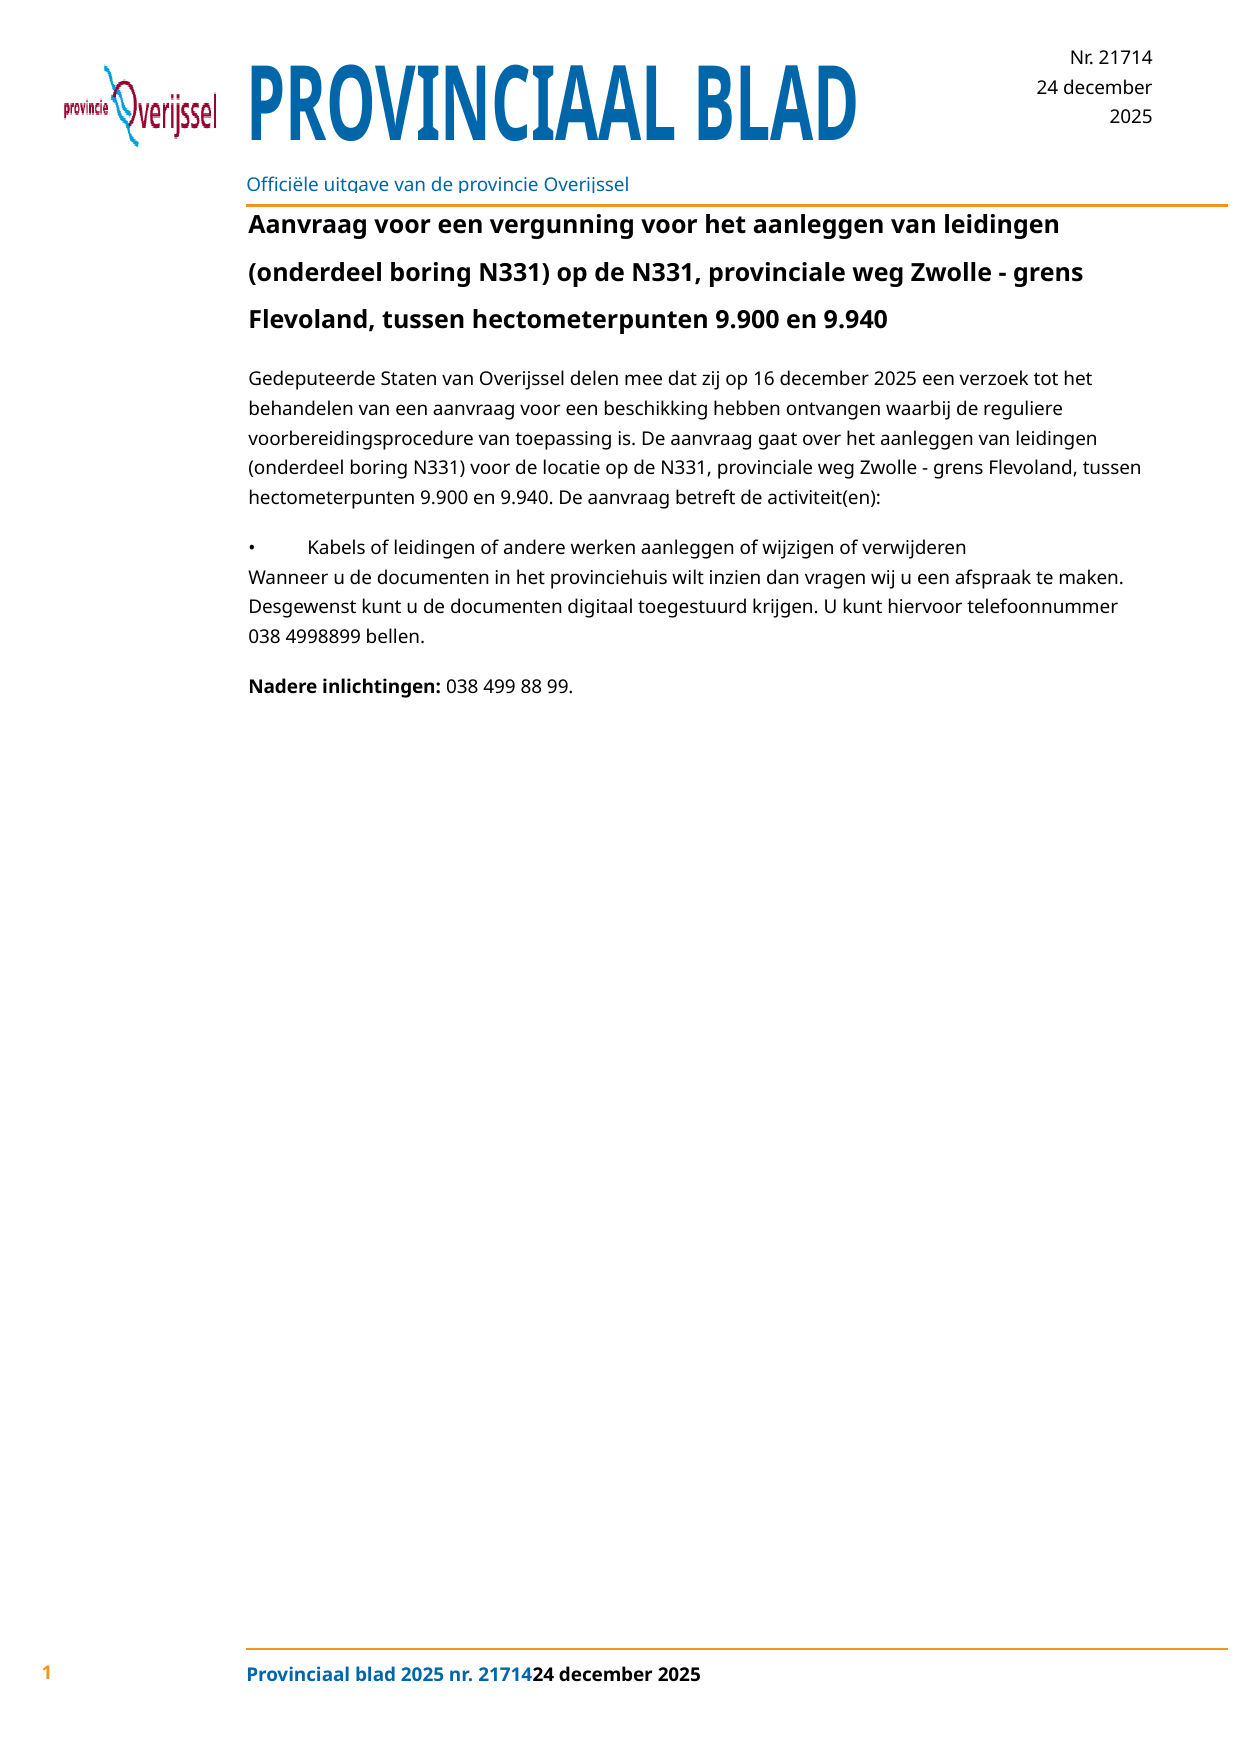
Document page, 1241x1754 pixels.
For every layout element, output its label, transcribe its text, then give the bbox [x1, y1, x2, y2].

text Nadere inlichtingen: 038 499 88 99. [248, 673, 1152, 699]
text Aanvraag voor een vergunning voor het aanleggen van leidingen (onderdeel boring N331) op de N331, provinciale weg Zwolle - grens Flevoland, tussen hectometerpunten 9.900 en 9.940 [248, 207, 1152, 336]
text Wanneer u de documenten in het provinciehuis wilt inzien dan vragen wij u een afspraak te maken. Desgewenst kunt u de documenten digitaal toegestuurd krijgen. U kunt hiervoor telefoonnummer 038 4998899 bellen. [248, 564, 1152, 649]
text Gedeputeerde Staten van Overijssel delen mee dat zij op 16 december 2025 een verzoek tot het behandelen van een aanvraag voor een beschikking hebben ontvangen waarbij de reguliere voorbereidingsprocedure van toepassing is. De aanvraag gaat over het aanleggen van leidingen (onderdeel boring N331) voor de locatie op de N331, provinciale weg Zwolle - grens Flevoland, tussen hectometerpunten 9.900 en 9.940. De aanvraag betreft de activiteit(en): [248, 366, 1152, 509]
picture [41, 47, 231, 172]
list Kabels of leidingen of andere werken aanleggen of wijzigen of verwijderen [248, 534, 1152, 560]
